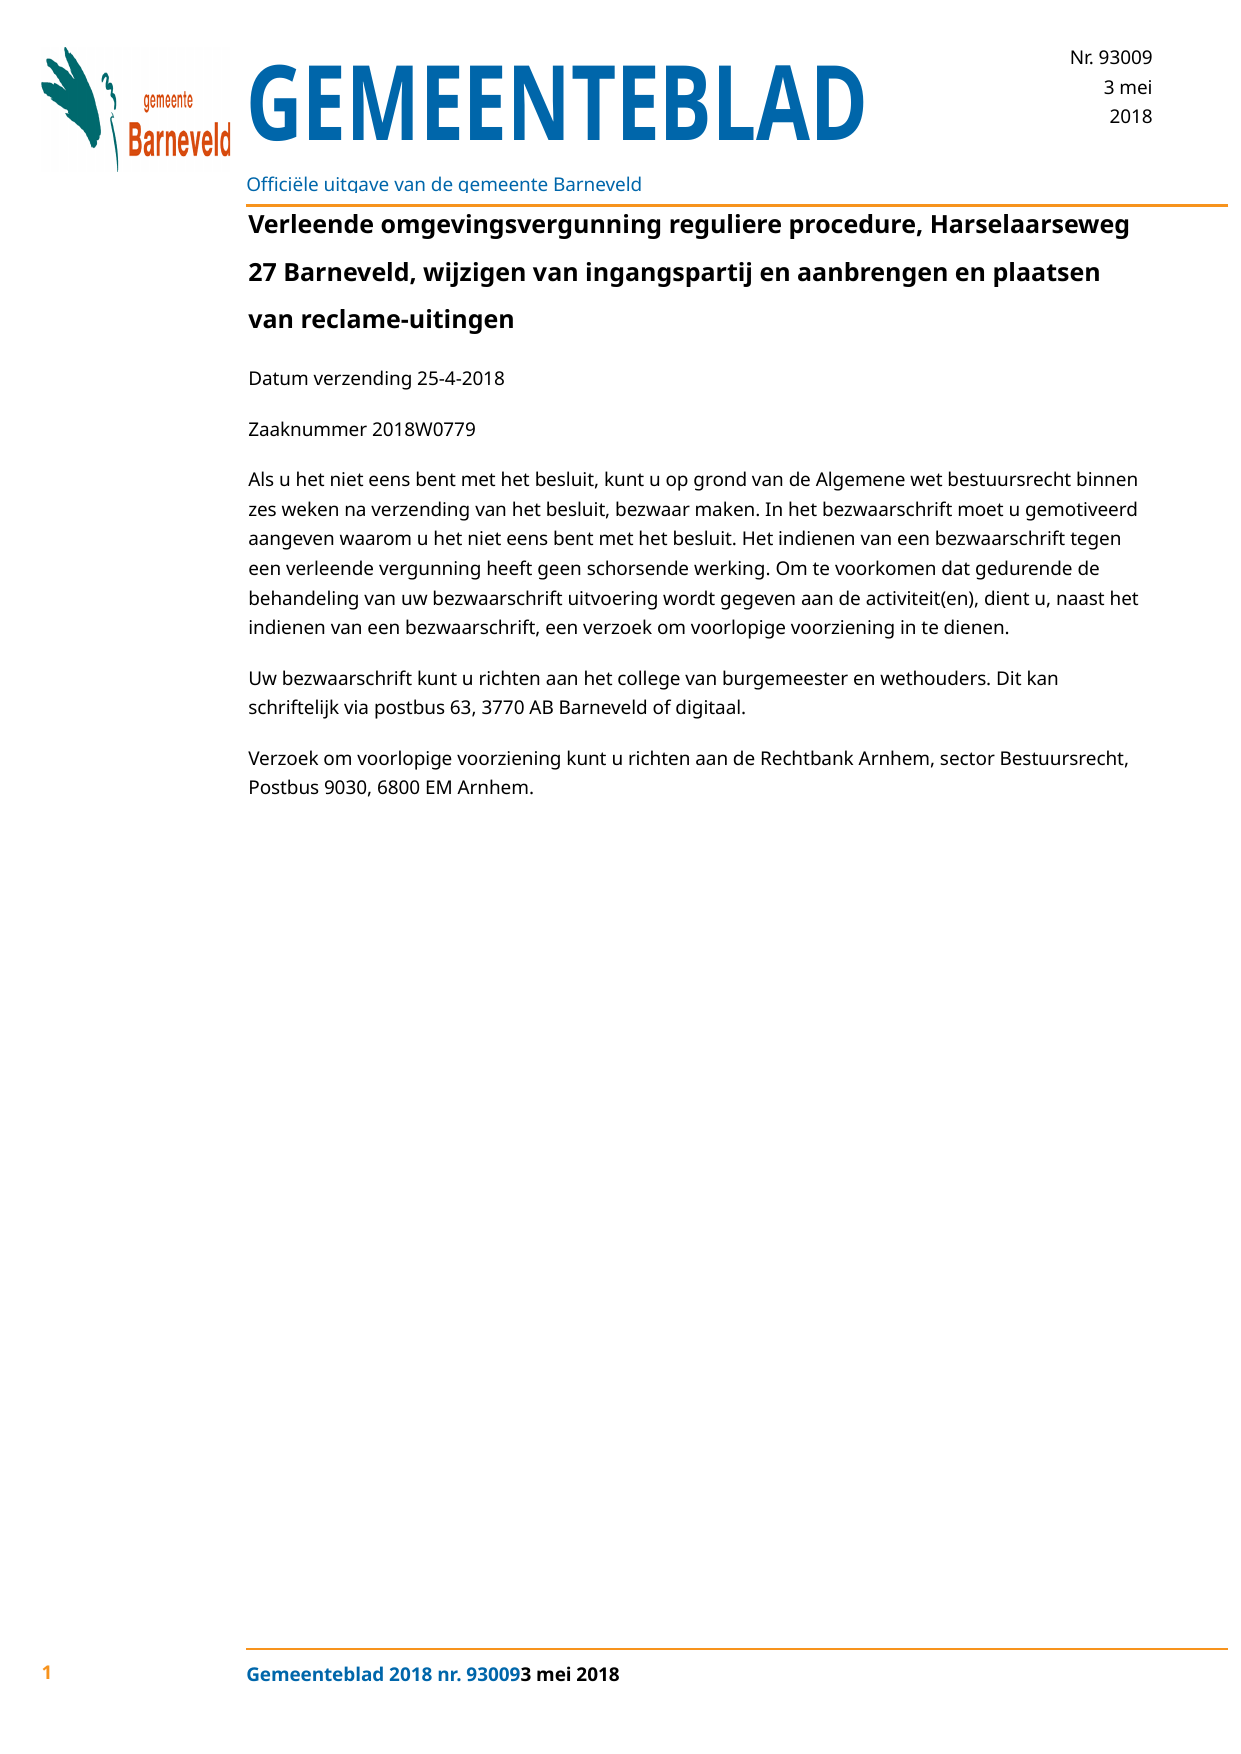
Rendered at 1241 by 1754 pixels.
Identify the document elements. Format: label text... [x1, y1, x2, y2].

text Verleende omgevingsvergunning reguliere procedure, Harselaarseweg 27 Barneveld, wijzigen van ingangspartij en aanbrengen en plaatsen van reclame-uitingen [248, 207, 1152, 336]
text Als u het niet eens bent met het besluit, kunt u op grond van de Algemene wet bestuursrecht binnen zes weken na verzending van het besluit, bezwaar maken. In het bezwaarschrift moet u gemotiveerd aangeven waarom u het niet eens bent met het besluit. Het indienen van een bezwaarschrift tegen een verleende vergunning heeft geen schorsende werking. Om te voorkomen dat gedurende de behandeling van uw bezwaarschrift uitvoering wordt gegeven aan de activiteit(en), dient u, naast het indienen van een bezwaarschrift, een verzoek om voorlopige voorziening in te dienen. [248, 466, 1152, 640]
text Zaaknummer 2018W0779 [248, 416, 1152, 442]
text Verzoek om voorlopige voorziening kunt u richten aan de Rechtbank Arnhem, sector Bestuursrecht, Postbus 9030, 6800 EM Arnhem. [248, 745, 1152, 800]
text Uw bezwaarschrift kunt u richten aan het college van burgemeester en wethouders. Dit kan schriftelijk via postbus 63, 3770 AB Barneveld of digitaal. [248, 665, 1152, 720]
text Datum verzending 25-4-2018 [248, 366, 1152, 391]
picture [41, 47, 231, 172]
